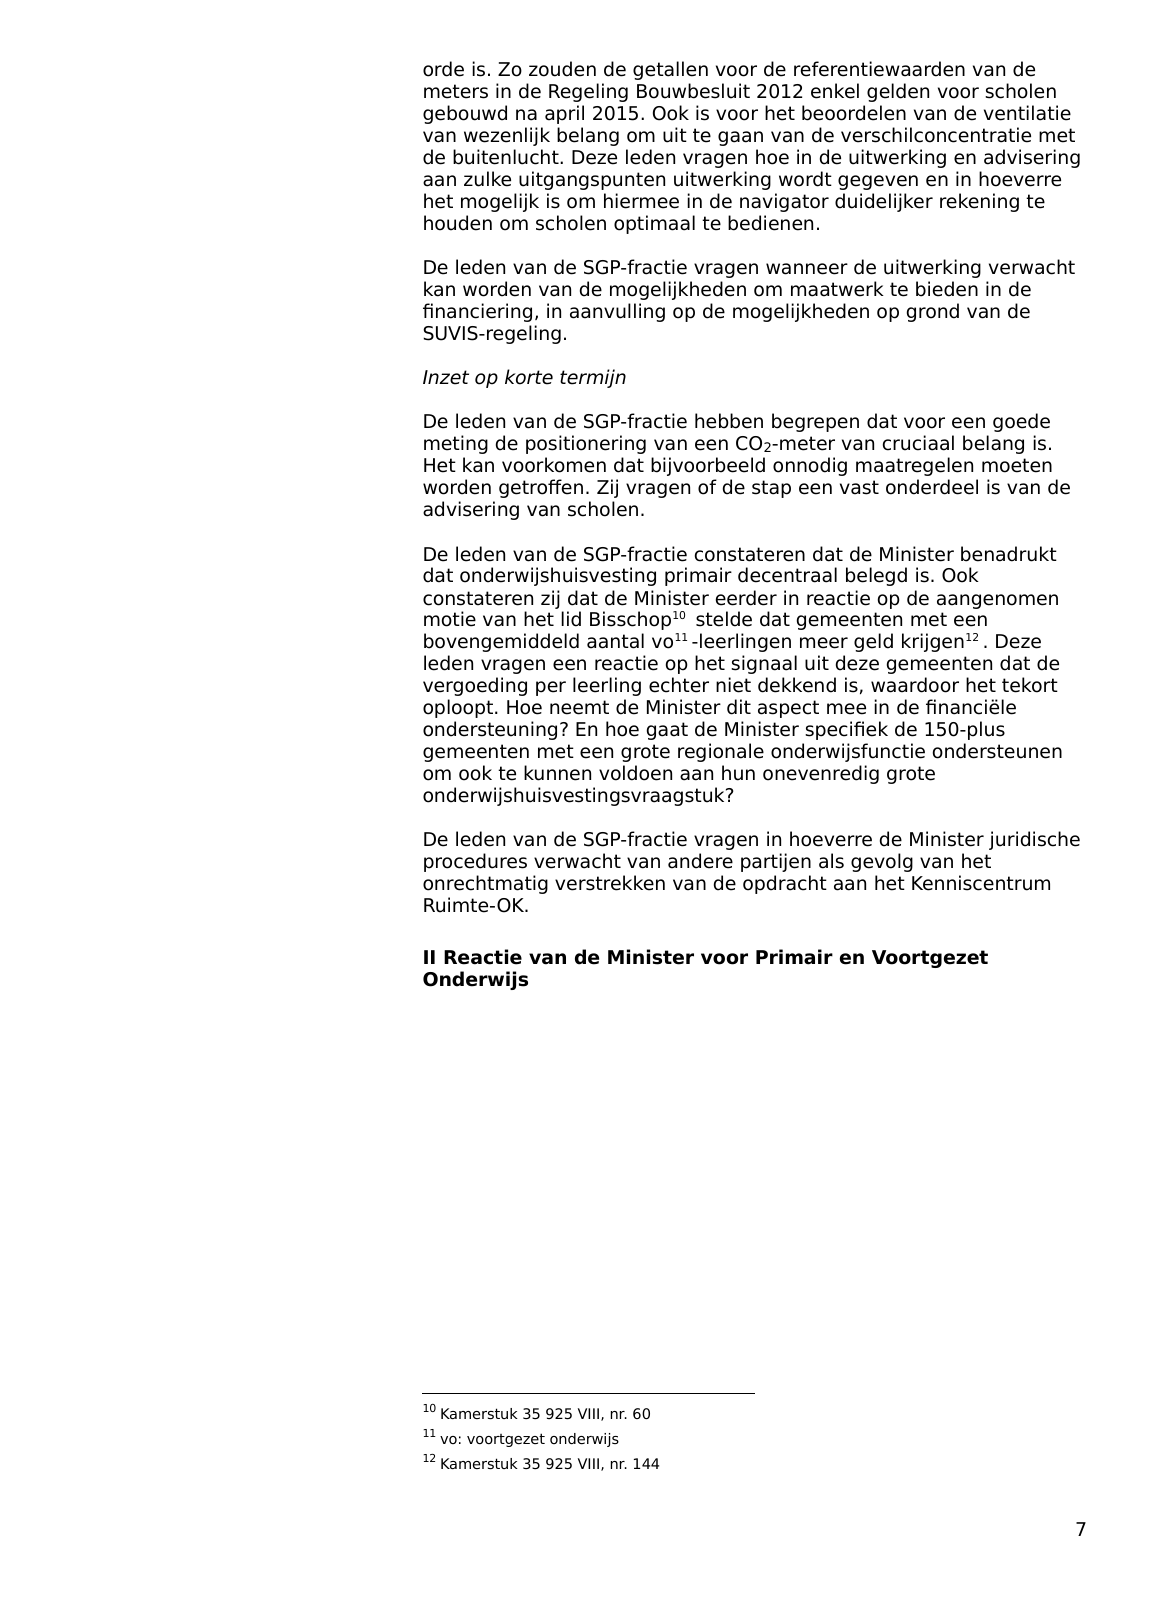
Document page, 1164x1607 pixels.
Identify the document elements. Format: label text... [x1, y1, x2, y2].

text orde is. Zo zouden de getallen voor de referentiewaarden van de meters in de Regeling Bouwbesluit 2012 enkel gelden voor scholen gebouwd na april 2015. Ook is voor het beoordelen van de ventilatie van wezenlijk belang om uit te gaan van de verschilconcentratie met de buitenlucht. Deze leden vragen hoe in de uitwerking en advisering aan zulke uitgangspunten uitwerking wordt gegeven en in hoeverre het mogelijk is om hiermee in de navigator duidelijker rekening te houden om scholen optimaal te bedienen. [422, 59, 1087, 235]
text De leden van de SGP-fractie vragen in hoeverre de Minister juridische procedures verwacht van andere partijen als gevolg van het onrechtmatig verstrekken van de opdracht aan het Kenniscentrum Ruimte-OK. [422, 829, 1087, 917]
subtitle Inzet op korte termijn [422, 367, 1087, 389]
text Kamerstuk 35 925 VIII, nr. 144 [422, 1452, 1087, 1474]
text De leden van de SGP-fractie constateren dat de Minister benadrukt dat onderwijshuisvesting primair decentraal belegd is. Ook constateren zij dat de Minister eerder in reactie op de aangenomen motie van het lid Bisschop stelde dat gemeenten met een bovengemiddeld aantal vo-leerlingen meer geld krijgen. Deze leden vragen een reactie op het signaal uit deze gemeenten dat de vergoeding per leerling echter niet dekkend is, waardoor het tekort oploopt. Hoe neemt de Minister dit aspect mee in de financiële ondersteuning? En hoe gaat de Minister specifiek de 150-plus gemeenten met een grote regionale onderwijsfunctie ondersteunen om ook te kunnen voldoen aan hun onevenredig grote onderwijshuisvestingsvraagstuk? [422, 543, 1087, 807]
subtitle II Reactie van de Minister voor Primair en Voortgezet Onderwijs [422, 947, 1087, 991]
text vo: voortgezet onderwijs [422, 1427, 1087, 1449]
text De leden van de SGP-fractie hebben begrepen dat voor een goede meting de positionering van een CO2-meter van cruciaal belang is. Het kan voorkomen dat bijvoorbeeld onnodig maatregelen moeten worden getroffen. Zij vragen of de stap een vast onderdeel is van de advisering van scholen. [422, 411, 1087, 521]
text Kamerstuk 35 925 VIII, nr. 60 [422, 1402, 1087, 1424]
text De leden van de SGP-fractie vragen wanneer de uitwerking verwacht kan worden van de mogelijkheden om maatwerk te bieden in de financiering, in aanvulling op de mogelijkheden op grond van de SUVIS-regeling. [422, 257, 1087, 345]
